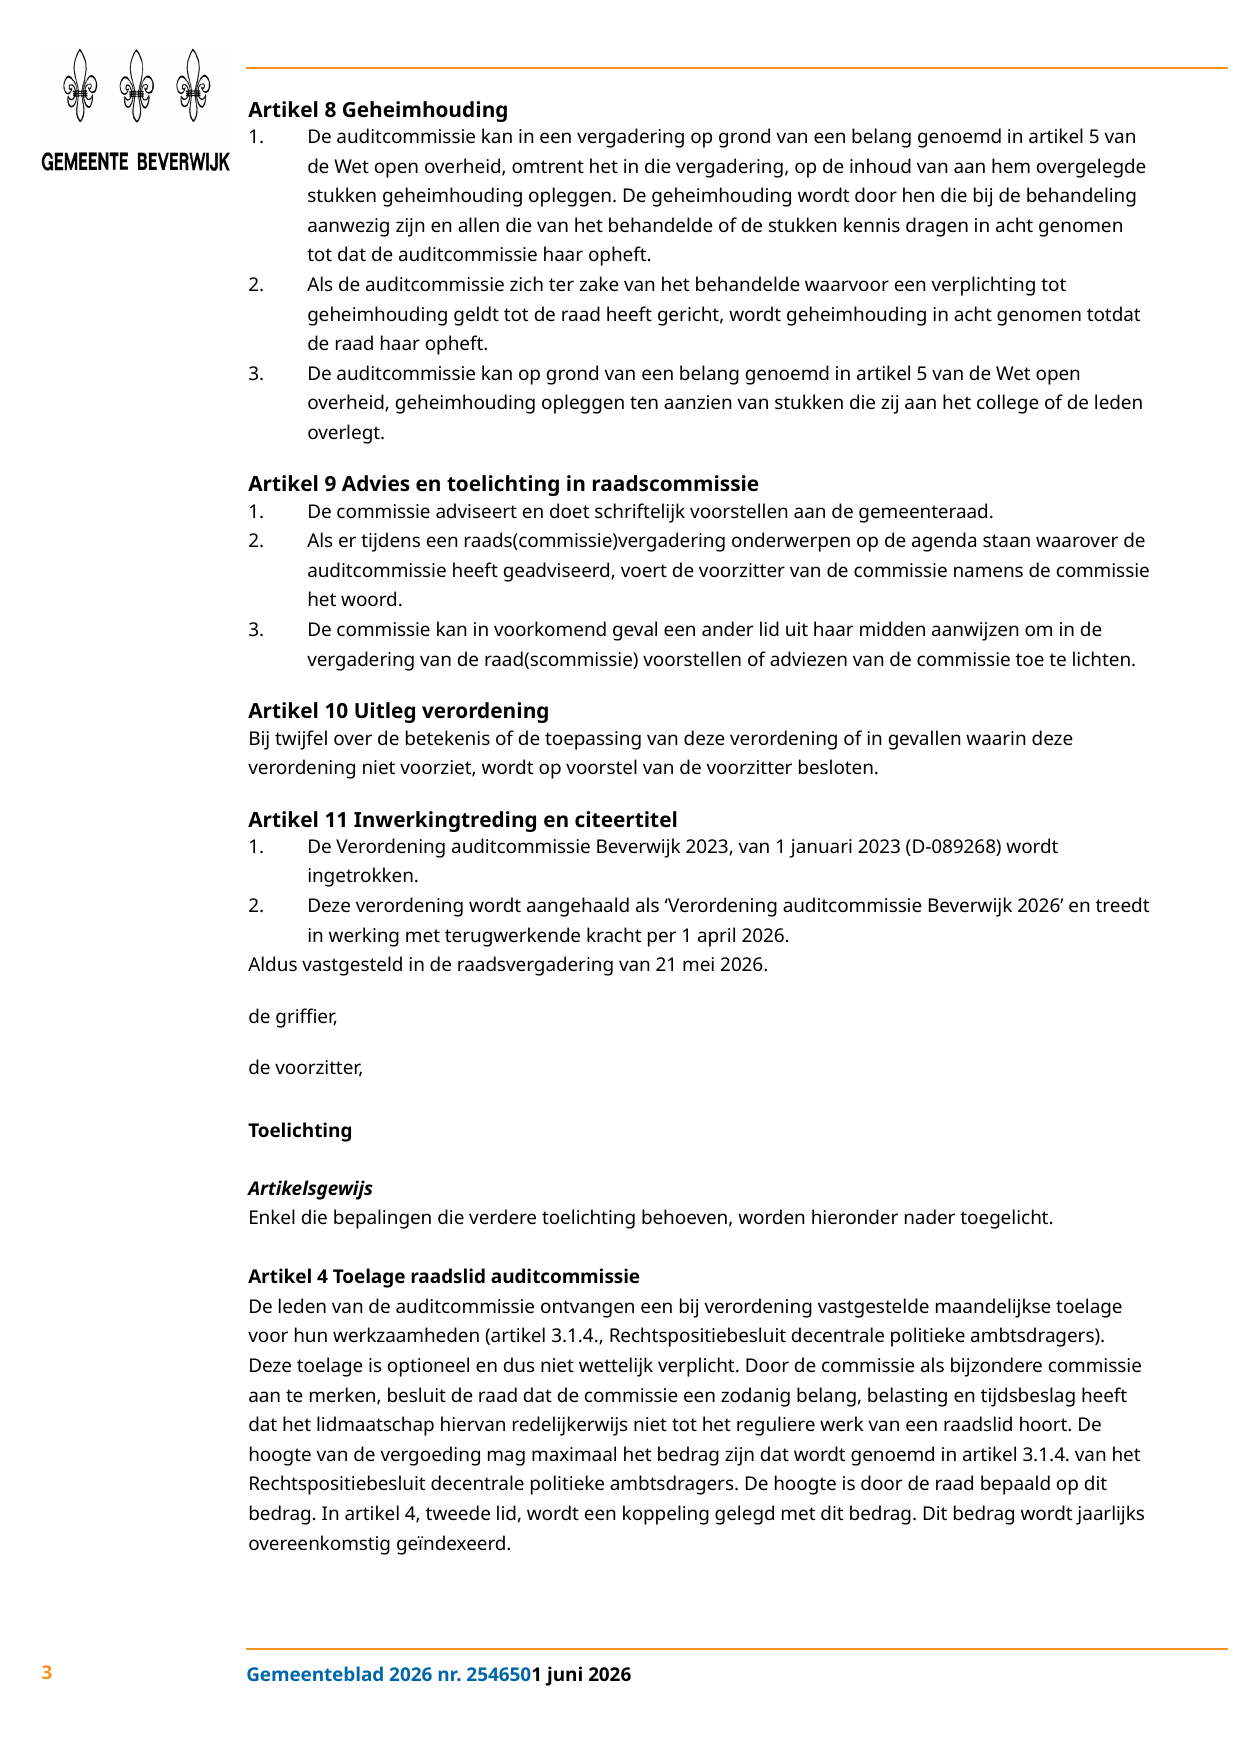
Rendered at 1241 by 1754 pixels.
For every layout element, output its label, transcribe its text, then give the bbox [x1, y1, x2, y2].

list Als de auditcommissie zich ter zake van het behandelde waarvoor een verplichting tot geheimhouding geldt tot de raad heeft gericht, wordt geheimhouding in acht genomen totdat de raad haar opheft. [248, 271, 1152, 356]
text Artikel 10 Uitleg verordening [248, 696, 1152, 725]
text Artikel 9 Advies en toelichting in raadscommissie [248, 469, 1152, 498]
text Enkel die bepalingen die verdere toelichting behoeven, worden hieronder nader toegelicht. [248, 1204, 1152, 1230]
text Artikel 11 Inwerkingtreding en citeertitel [248, 805, 1152, 833]
list De commissie kan in voorkomend geval een ander lid uit haar midden aanwijzen om in de vergadering van de raad(scommissie) voorstellen of adviezen van de commissie toe te lichten. [248, 616, 1152, 672]
list Deze verordening wordt aangehaald als ‘Verordening auditcommissie Beverwijk 2026’ en treedt in werking met terugwerkende kracht per 1 april 2026. [248, 892, 1152, 948]
picture [41, 47, 231, 172]
text Bij twijfel over de betekenis of de toepassing van deze verordening of in gevallen waarin deze verordening niet voorziet, wordt op voorstel van de voorzitter besloten. [248, 725, 1152, 780]
text Toelichting [248, 1106, 1152, 1146]
list De commissie adviseert en doet schriftelijk voorstellen aan de gemeenteraad. [248, 498, 1152, 524]
text de griffier, [248, 1003, 1152, 1029]
text Artikelsgewijs [248, 1175, 1152, 1200]
text Aldus vastgesteld in de raadsvergadering van 21 mei 2026. [248, 951, 1152, 977]
list Als er tijdens een raads(commissie)vergadering onderwerpen op de agenda staan waarover de auditcommissie heeft geadviseerd, voert de voorzitter van de commissie namens de commissie het woord. [248, 527, 1152, 612]
text De leden van de auditcommissie ontvangen een bij verordening vastgestelde maandelijkse toelage voor hun werkzaamheden (artikel 3.1.4., Rechtspositiebesluit decentrale politieke ambtsdragers). Deze toelage is optioneel en dus niet wettelijk verplicht. Door de commissie als bijzondere commissie aan te merken, besluit de raad dat de commissie een zodanig belang, belasting en tijdsbeslag heeft dat het lidmaatschap hiervan redelijkerwijs niet tot het reguliere werk van een raadslid hoort. De hoogte van de vergoeding mag maximaal het bedrag zijn dat wordt genoemd in artikel 3.1.4. van het Rechtspositiebesluit decentrale politieke ambtsdragers. De hoogte is door de raad bepaald op dit bedrag. In artikel 4, tweede lid, wordt een koppeling gelegd met dit bedrag. Dit bedrag wordt jaarlijks overeenkomstig geïndexeerd. [248, 1293, 1152, 1555]
list De Verordening auditcommissie Beverwijk 2023, van 1 januari 2023 (D-089268) wordt ingetrokken. [248, 833, 1152, 888]
text de voorzitter, [248, 1054, 1152, 1080]
list De auditcommissie kan op grond van een belang genoemd in artikel 5 van de Wet open overheid, geheimhouding opleggen ten aanzien van stukken die zij aan het college of de leden overlegt. [248, 360, 1152, 445]
list De auditcommissie kan in een vergadering op grond van een belang genoemd in artikel 5 van de Wet open overheid, omtrent het in die vergadering, op de inhoud van aan hem overgelegde stukken geheimhouding opleggen. De geheimhouding wordt door hen die bij de behandeling aanwezig zijn en allen die van het behandelde of de stukken kennis dragen in acht genomen tot dat de auditcommissie haar opheft. [248, 123, 1152, 267]
text Artikel 4 Toelage raadslid auditcommissie [248, 1263, 1152, 1289]
text Artikel 8 Geheimhouding [248, 95, 1152, 123]
